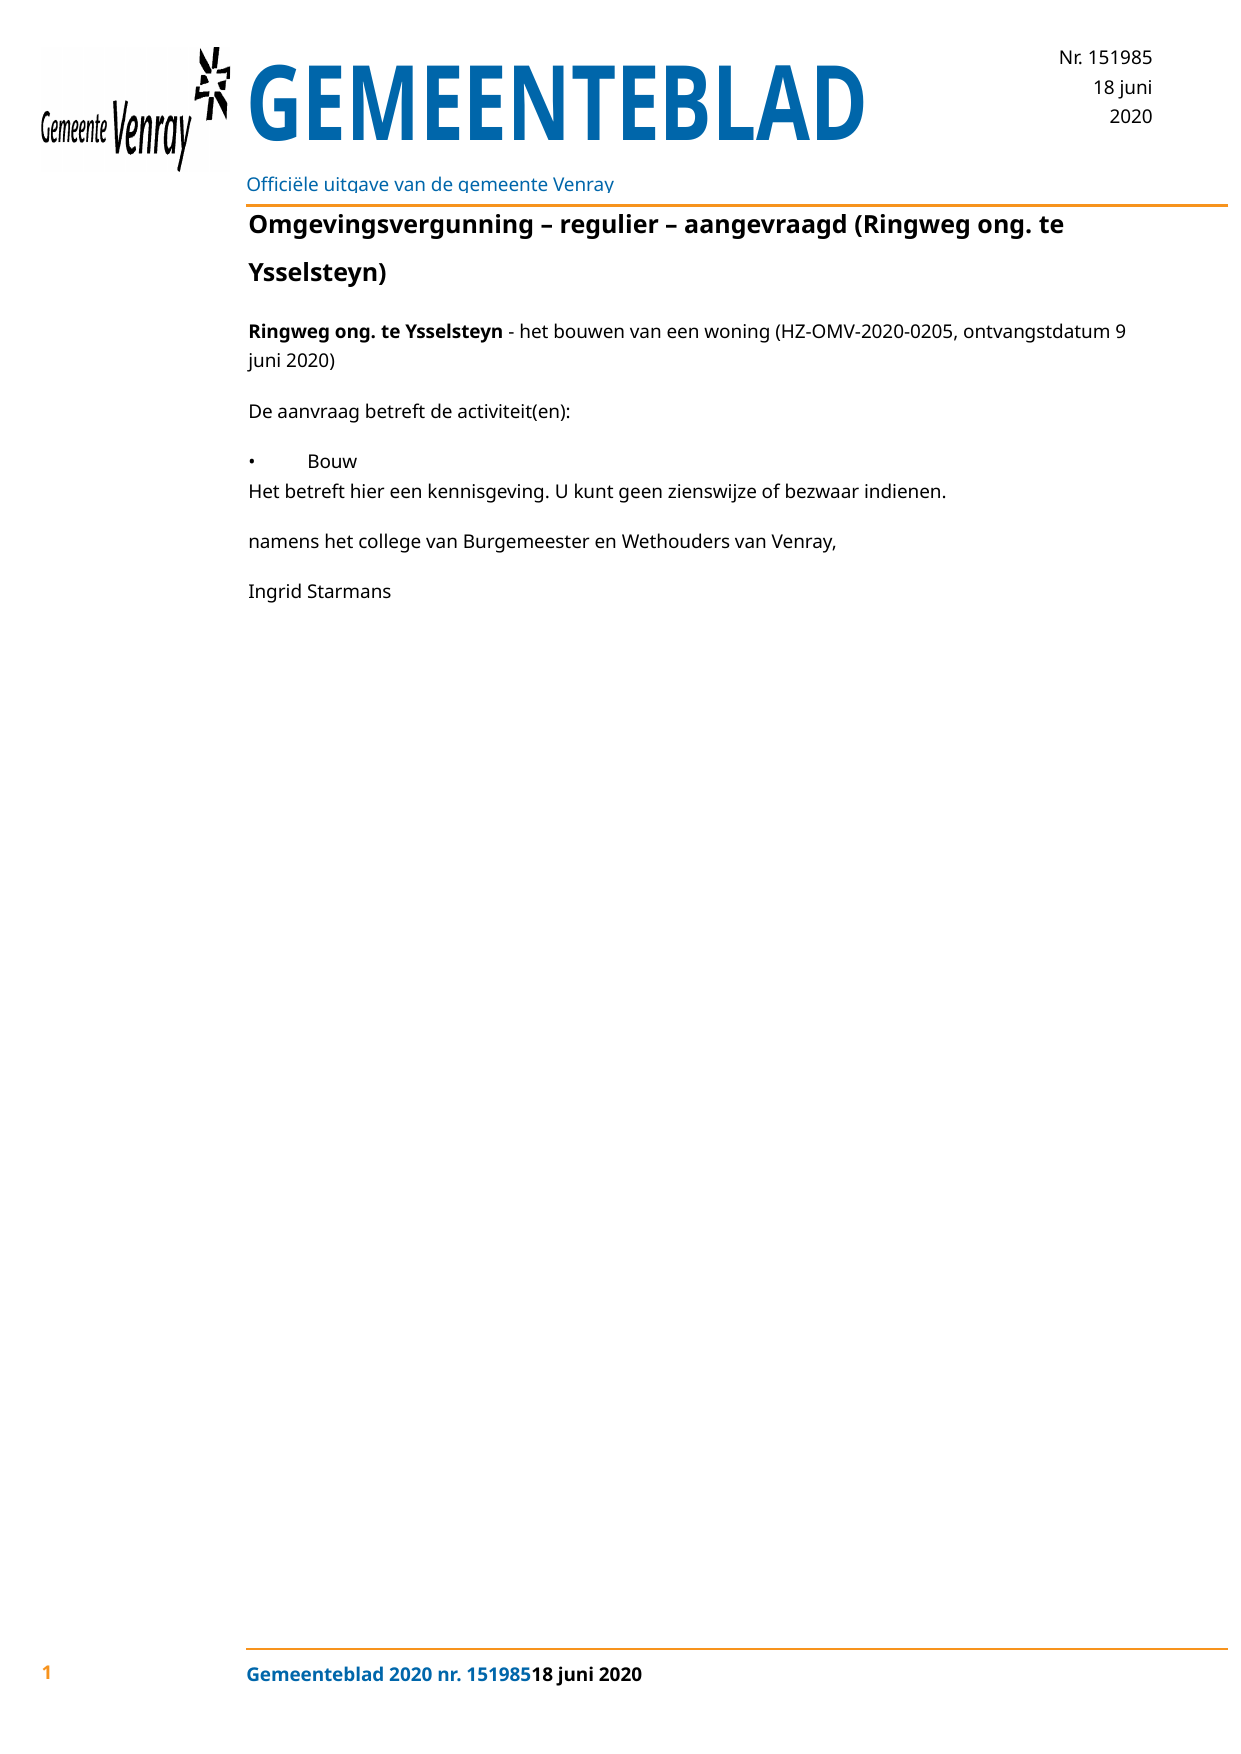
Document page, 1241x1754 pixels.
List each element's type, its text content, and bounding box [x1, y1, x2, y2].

text namens het college van Burgemeester en Wethouders van Venray, [248, 528, 1152, 554]
text De aanvraag betreft de activiteit(en): [248, 398, 1152, 424]
text Ingrid Starmans [248, 579, 1152, 604]
text Het betreft hier een kennisgeving. U kunt geen zienswijze of bezwaar indienen. [248, 478, 1152, 504]
text Omgevingsvergunning – regulier – aangevraagd (Ringweg ong. te Ysselsteyn) [248, 207, 1152, 288]
picture [41, 47, 231, 172]
text Ringweg ong. te Ysselsteyn - het bouwen van een woning (HZ-OMV-2020-0205, ontvangstdatum 9 juni 2020) [248, 318, 1152, 373]
list Bouw [248, 448, 1152, 474]
